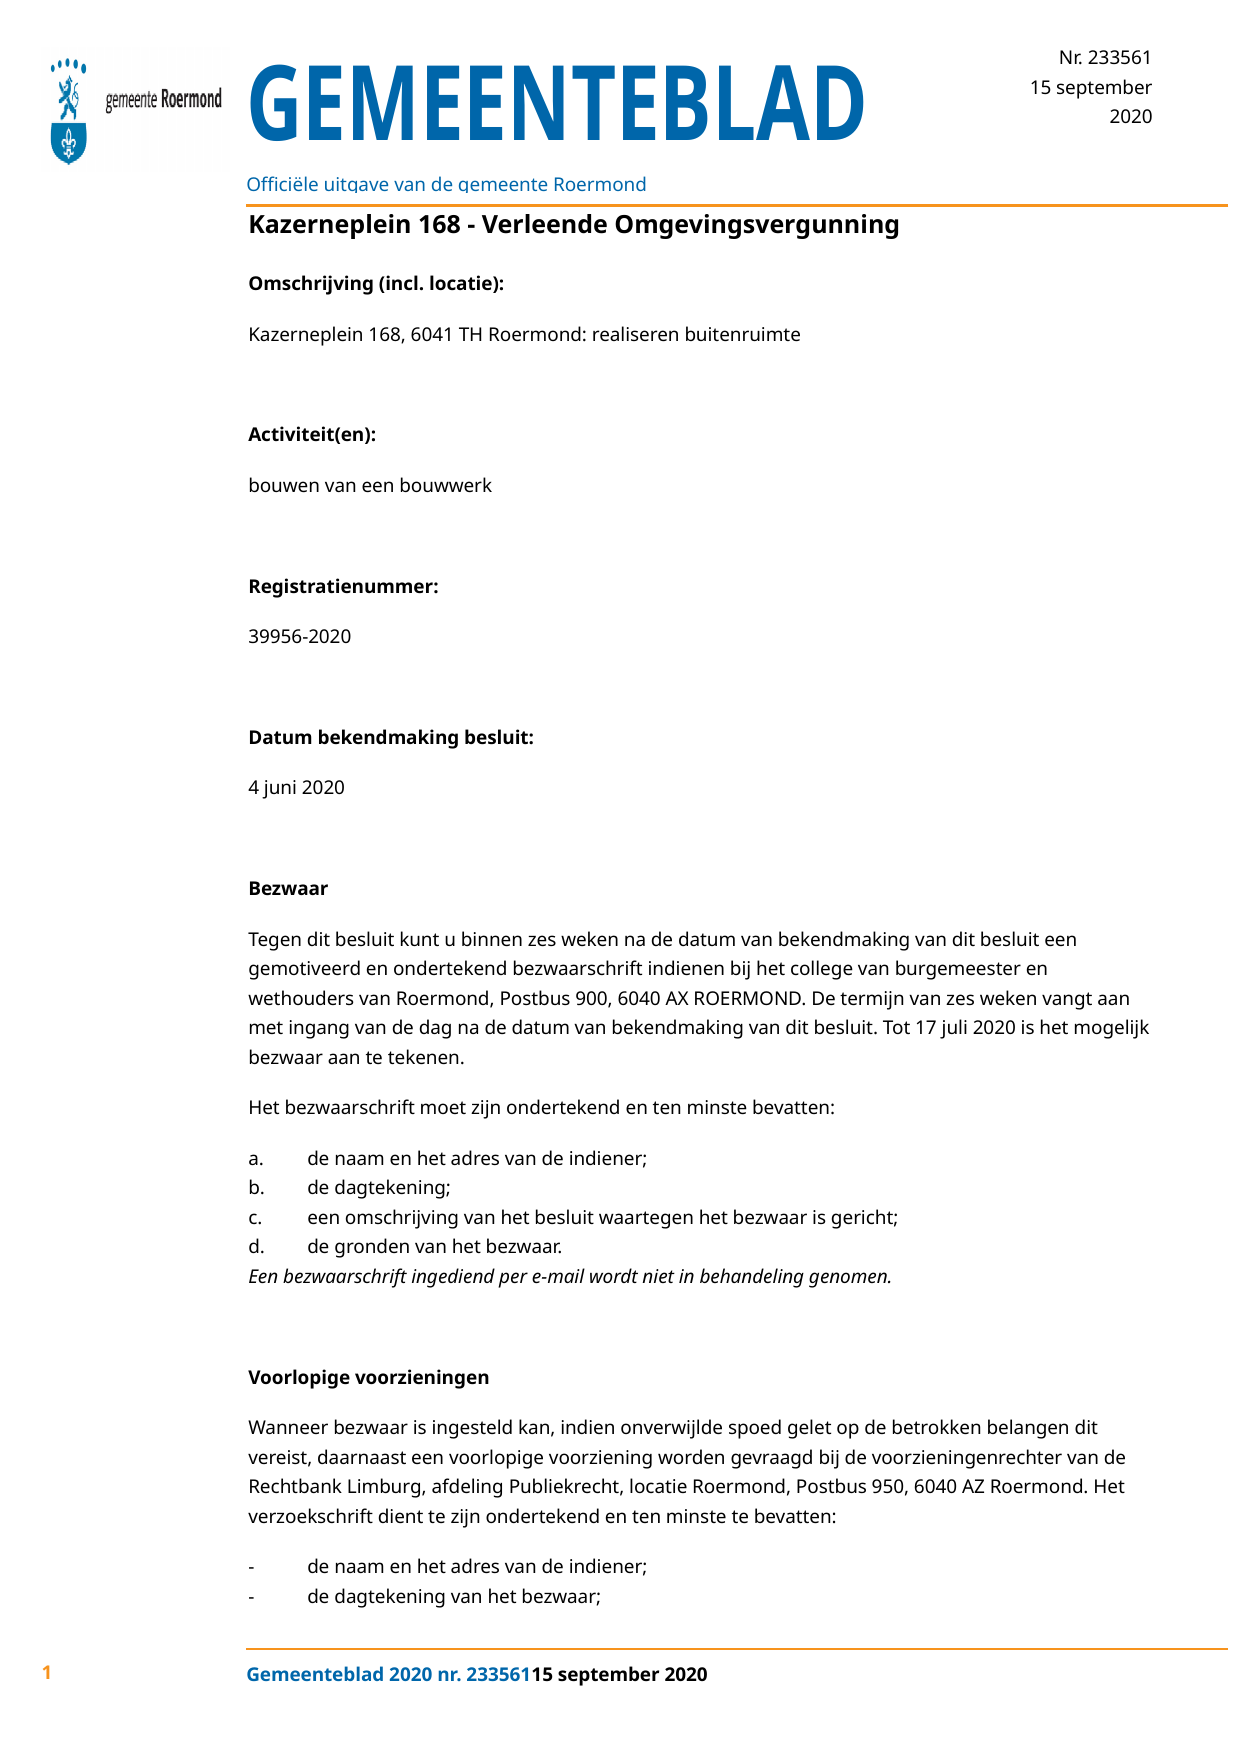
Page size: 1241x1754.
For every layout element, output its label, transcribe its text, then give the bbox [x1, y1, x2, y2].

picture [41, 47, 231, 172]
text Het bezwaarschrift moet zijn ondertekend en ten minste bevatten: [248, 1094, 1152, 1120]
text Tegen dit besluit kunt u binnen zes weken na de datum van bekendmaking van dit besluit een gemotiveerd en ondertekend bezwaarschrift indienen bij het college van burgemeester en wethouders van Roermond, Postbus 900, 6040 AX ROERMOND. De termijn van zes weken vangt aan met ingang van de dag na de datum van bekendmaking van dit besluit. Tot 17 juli 2020 is het mogelijk bezwaar aan te tekenen. [248, 926, 1152, 1070]
text Kazerneplein 168 - Verleende Omgevingsvergunning [248, 207, 1152, 241]
text Voorlopige voorzieningen [248, 1364, 1152, 1390]
list de dagtekening van het bezwaar; [248, 1583, 1152, 1609]
text Een bezwaarschrift ingediend per e-mail wordt niet in behandeling genomen. [248, 1263, 1152, 1289]
text 39956-2020 [248, 623, 1152, 649]
list de naam en het adres van de indiener; [248, 1145, 1152, 1171]
text Registratienummer: [248, 573, 1152, 598]
list de dagtekening; [248, 1174, 1152, 1200]
text Kazerneplein 168, 6041 TH Roermond: realiseren buitenruimte [248, 321, 1152, 346]
text Omschrijving (incl. locatie): [248, 270, 1152, 296]
text Activiteit(en): [248, 422, 1152, 447]
text 4 juni 2020 [248, 774, 1152, 800]
text Bezwaar [248, 875, 1152, 901]
text bouwen van een bouwwerk [248, 472, 1152, 498]
list de naam en het adres van de indiener; [248, 1554, 1152, 1579]
text Datum bekendmaking besluit: [248, 724, 1152, 750]
text Wanneer bezwaar is ingesteld kan, indien onverwijlde spoed gelet op de betrokken belangen dit vereist, daarnaast een voorlopige voorziening worden gevraagd bij de voorzieningenrechter van de Rechtbank Limburg, afdeling Publiekrecht, locatie Roermond, Postbus 950, 6040 AZ Roermond. Het verzoekschrift dient te zijn ondertekend en ten minste te bevatten: [248, 1414, 1152, 1529]
list een omschrijving van het besluit waartegen het bezwaar is gericht; [248, 1204, 1152, 1230]
list de gronden van het bezwaar. [248, 1234, 1152, 1259]
